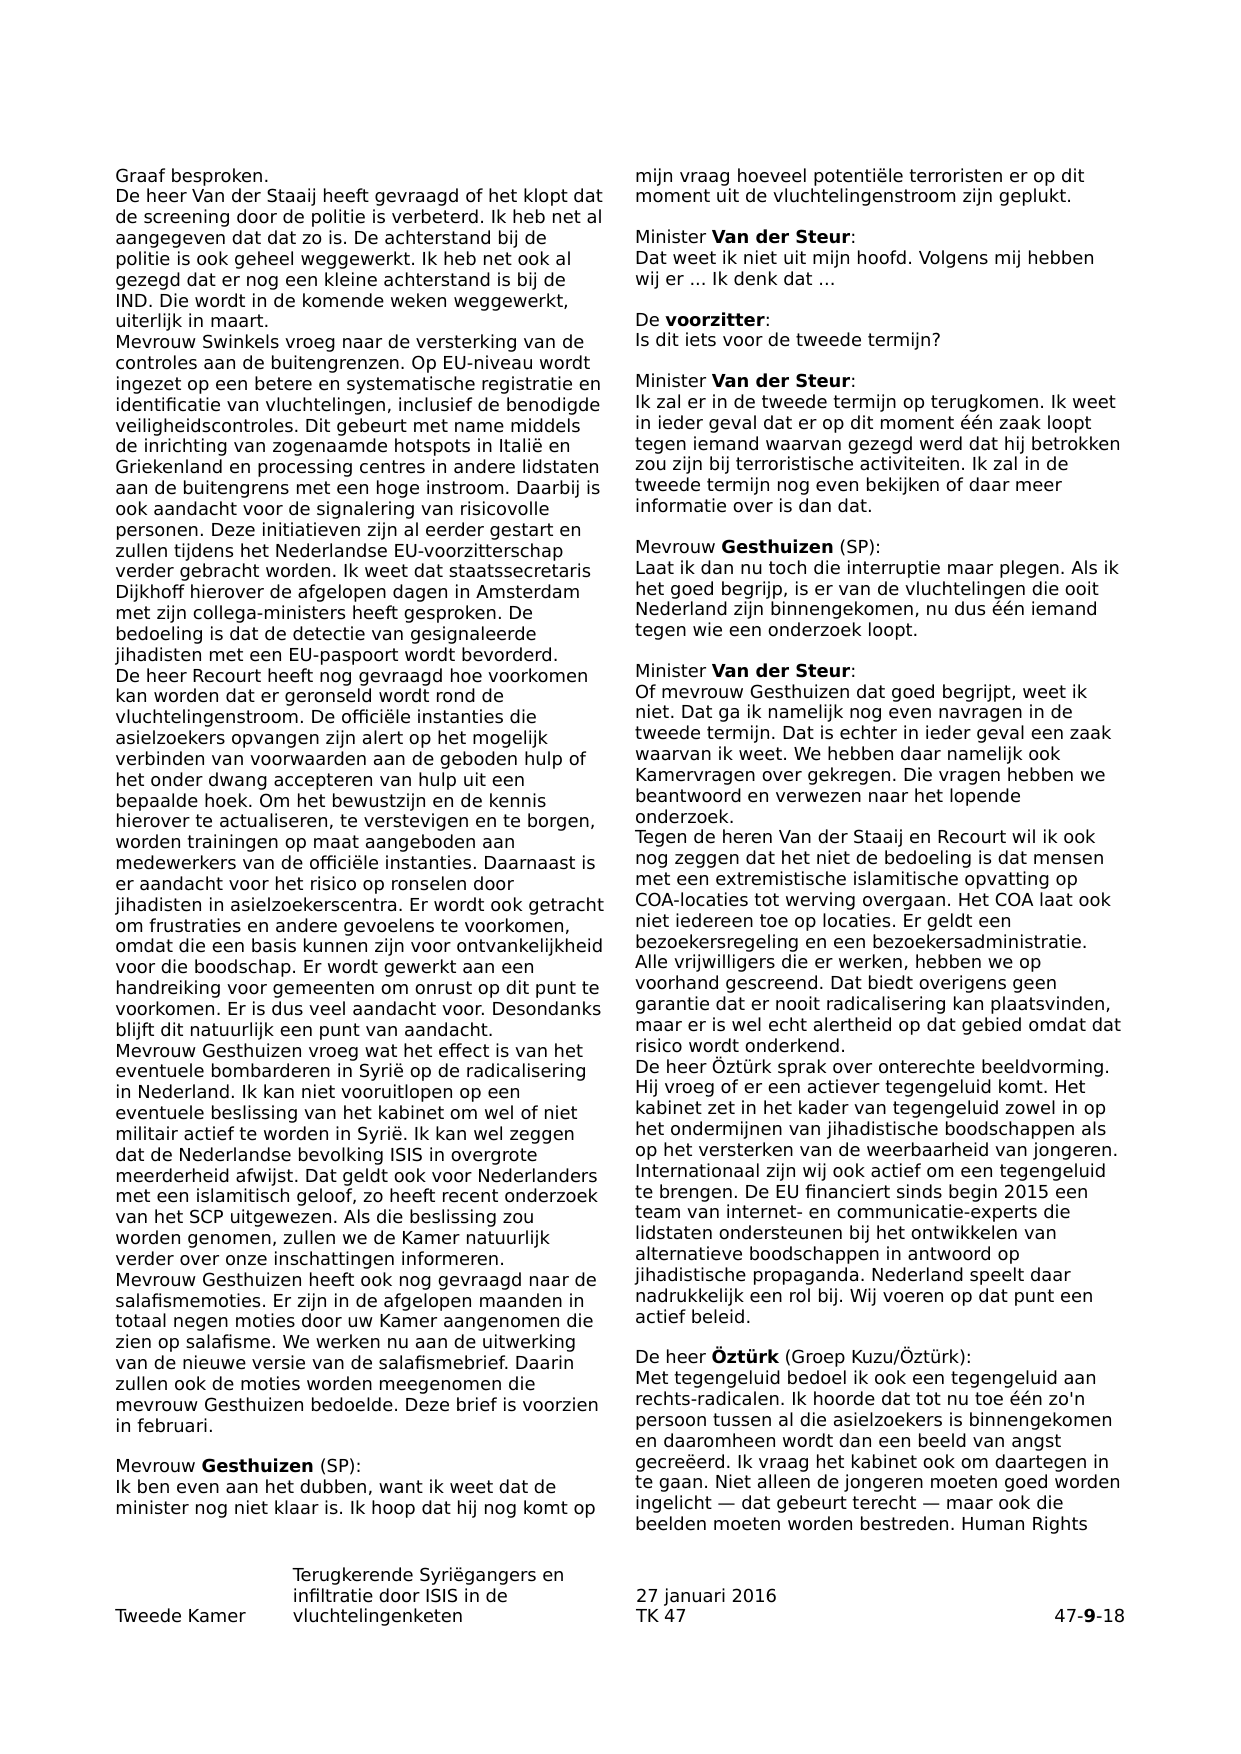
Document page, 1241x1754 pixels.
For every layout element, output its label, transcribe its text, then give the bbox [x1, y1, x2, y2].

text Mevrouw Gesthuizen (SP): [635, 537, 1125, 557]
text Laat ik dan nu toch die interruptie maar plegen. Als ik het goed begrijp, is er van de vluchtelingen die ooit Nederland zijn binnengekomen, nu dus één iemand tegen wie een onderzoek loopt. [635, 557, 1125, 641]
text De heer Van der Staaij heeft gevraagd of het klopt dat de screening door de politie is verbeterd. Ik heb net al aangegeven dat dat zo is. De achterstand bij de politie is ook geheel weggewerkt. Ik heb net ook al gezegd dat er nog een kleine achterstand is bij de IND. Die wordt in de komende weken weggewerkt, uiterlijk in maart. [115, 186, 605, 332]
text Graaf besproken. [115, 165, 605, 186]
text Mevrouw Gesthuizen vroeg wat het effect is van het eventuele bombarderen in Syrië op de radicalisering in Nederland. Ik kan niet vooruitlopen op een eventuele beslissing van het kabinet om wel of niet militair actief te worden in Syrië. Ik kan wel zeggen dat de Nederlandse bevolking ISIS in overgrote meerderheid afwijst. Dat geldt ook voor Nederlanders met een islamitisch geloof, zo heeft recent onderzoek van het SCP uitgewezen. Als die beslissing zou worden genomen, zullen we de Kamer natuurlijk verder over onze inschattingen informeren. [115, 1040, 605, 1269]
text Of mevrouw Gesthuizen dat goed begrijpt, weet ik niet. Dat ga ik namelijk nog even navragen in de tweede termijn. Dat is echter in ieder geval een zaak waarvan ik weet. We hebben daar namelijk ook Kamervragen over gekregen. Die vragen hebben we beantwoord en verwezen naar het lopende onderzoek. [635, 681, 1125, 827]
text Minister Van der Steur: [635, 661, 1125, 681]
text Ik ben even aan het dubben, want ik weet dat de minister nog niet klaar is. Ik hoop dat hij nog komt op [115, 1477, 605, 1518]
text Minister Van der Steur: [635, 227, 1125, 248]
text De heer Recourt heeft nog gevraagd hoe voorkomen kan worden dat er geronseld wordt rond de vluchtelingenstroom. De officiële instanties die asielzoekers opvangen zijn alert op het mogelijk verbinden van voorwaarden aan de geboden hulp of het onder dwang accepteren van hulp uit een bepaalde hoek. Om het bewustzijn en de kennis hierover te actualiseren, te verstevigen en te borgen, worden trainingen op maat aangeboden aan medewerkers van de officiële instanties. Daarnaast is er aandacht voor het risico op ronselen door jihadisten in asielzoekerscentra. Er wordt ook getracht om frustraties en andere gevoelens te voorkomen, omdat die een basis kunnen zijn voor ontvankelijkheid voor die boodschap. Er wordt gewerkt aan een handreiking voor gemeenten om onrust op dit punt te voorkomen. Er is dus veel aandacht voor. Desondanks blijft dit natuurlijk een punt van aandacht. [115, 665, 605, 1040]
text De voorzitter: [635, 309, 1125, 330]
text Mevrouw Gesthuizen heeft ook nog gevraagd naar de salafismemoties. Er zijn in de afgelopen maanden in totaal negen moties door uw Kamer aangenomen die zien op salafisme. We werken nu aan de uitwerking van de nieuwe versie van de salafismebrief. Daarin zullen ook de moties worden meegenomen die mevrouw Gesthuizen bedoelde. Deze brief is voorzien in februari. [115, 1269, 605, 1436]
text Is dit iets voor de tweede termijn? [635, 330, 1125, 351]
text Dat weet ik niet uit mijn hoofd. Volgens mij hebben wij er ... Ik denk dat ... [635, 248, 1125, 289]
text Mevrouw Swinkels vroeg naar de versterking van de controles aan de buitengrenzen. Op EU-niveau wordt ingezet op een betere en systematische registratie en identificatie van vluchtelingen, inclusief de benodigde veiligheidscontroles. Dit gebeurt met name middels de inrichting van zogenaamde hotspots in Italië en Griekenland en processing centres in andere lidstaten aan de buitengrens met een hoge instroom. Daarbij is ook aandacht voor de signalering van risicovolle personen. Deze initiatieven zijn al eerder gestart en zullen tijdens het Nederlandse EU-voorzitterschap verder gebracht worden. Ik weet dat staatssecretaris Dijkhoff hierover de afgelopen dagen in Amsterdam met zijn collega-ministers heeft gesproken. De bedoeling is dat de detectie van gesignaleerde jihadisten met een EU-paspoort wordt bevorderd. [115, 332, 605, 665]
text Tegen de heren Van der Staaij en Recourt wil ik ook nog zeggen dat het niet de bedoeling is dat mensen met een extremistische islamitische opvatting op COA-locaties tot werving overgaan. Het COA laat ook niet iedereen toe op locaties. Er geldt een bezoekersregeling en een bezoekersadministratie. Alle vrijwilligers die er werken, hebben we op voorhand gescreend. Dat biedt overigens geen garantie dat er nooit radicalisering kan plaatsvinden, maar er is wel echt alertheid op dat gebied omdat dat risico wordt onderkend. [635, 827, 1125, 1056]
text Minister Van der Steur: [635, 371, 1125, 392]
text mijn vraag hoeveel potentiële terroristen er op dit moment uit de vluchtelingenstroom zijn geplukt. [635, 165, 1125, 207]
text Ik zal er in de tweede termijn op terugkomen. Ik weet in ieder geval dat er op dit moment één zaak loopt tegen iemand waarvan gezegd werd dat hij betrokken zou zijn bij terroristische activiteiten. Ik zal in de tweede termijn nog even bekijken of daar meer informatie over is dan dat. [635, 392, 1125, 517]
text De heer Öztürk sprak over onterechte beeldvorming. Hij vroeg of er een actiever tegengeluid komt. Het kabinet zet in het kader van tegengeluid zowel in op het ondermijnen van jihadistische boodschappen als op het versterken van de weerbaarheid van jongeren. Internationaal zijn wij ook actief om een tegengeluid te brengen. De EU financiert sinds begin 2015 een team van internet- en communicatie-experts die lidstaten ondersteunen bij het ontwikkelen van alternatieve boodschappen in antwoord op jihadistische propaganda. Nederland speelt daar nadrukkelijk een rol bij. Wij voeren op dat punt een actief beleid. [635, 1056, 1125, 1327]
text De heer Öztürk (Groep Kuzu/Öztürk): [635, 1347, 1125, 1368]
text Mevrouw Gesthuizen (SP): [115, 1456, 605, 1477]
text Met tegengeluid bedoel ik ook een tegengeluid aan rechts-radicalen. Ik hoorde dat tot nu toe één zo'n persoon tussen al die asielzoekers is binnengekomen en daaromheen wordt dan een beeld van angst gecreëerd. Ik vraag het kabinet ook om daartegen in te gaan. Niet alleen de jongeren moeten goed worden ingelicht — dat gebeurt terecht — maar ook die beelden moeten worden bestreden. Human Rights [635, 1368, 1125, 1535]
